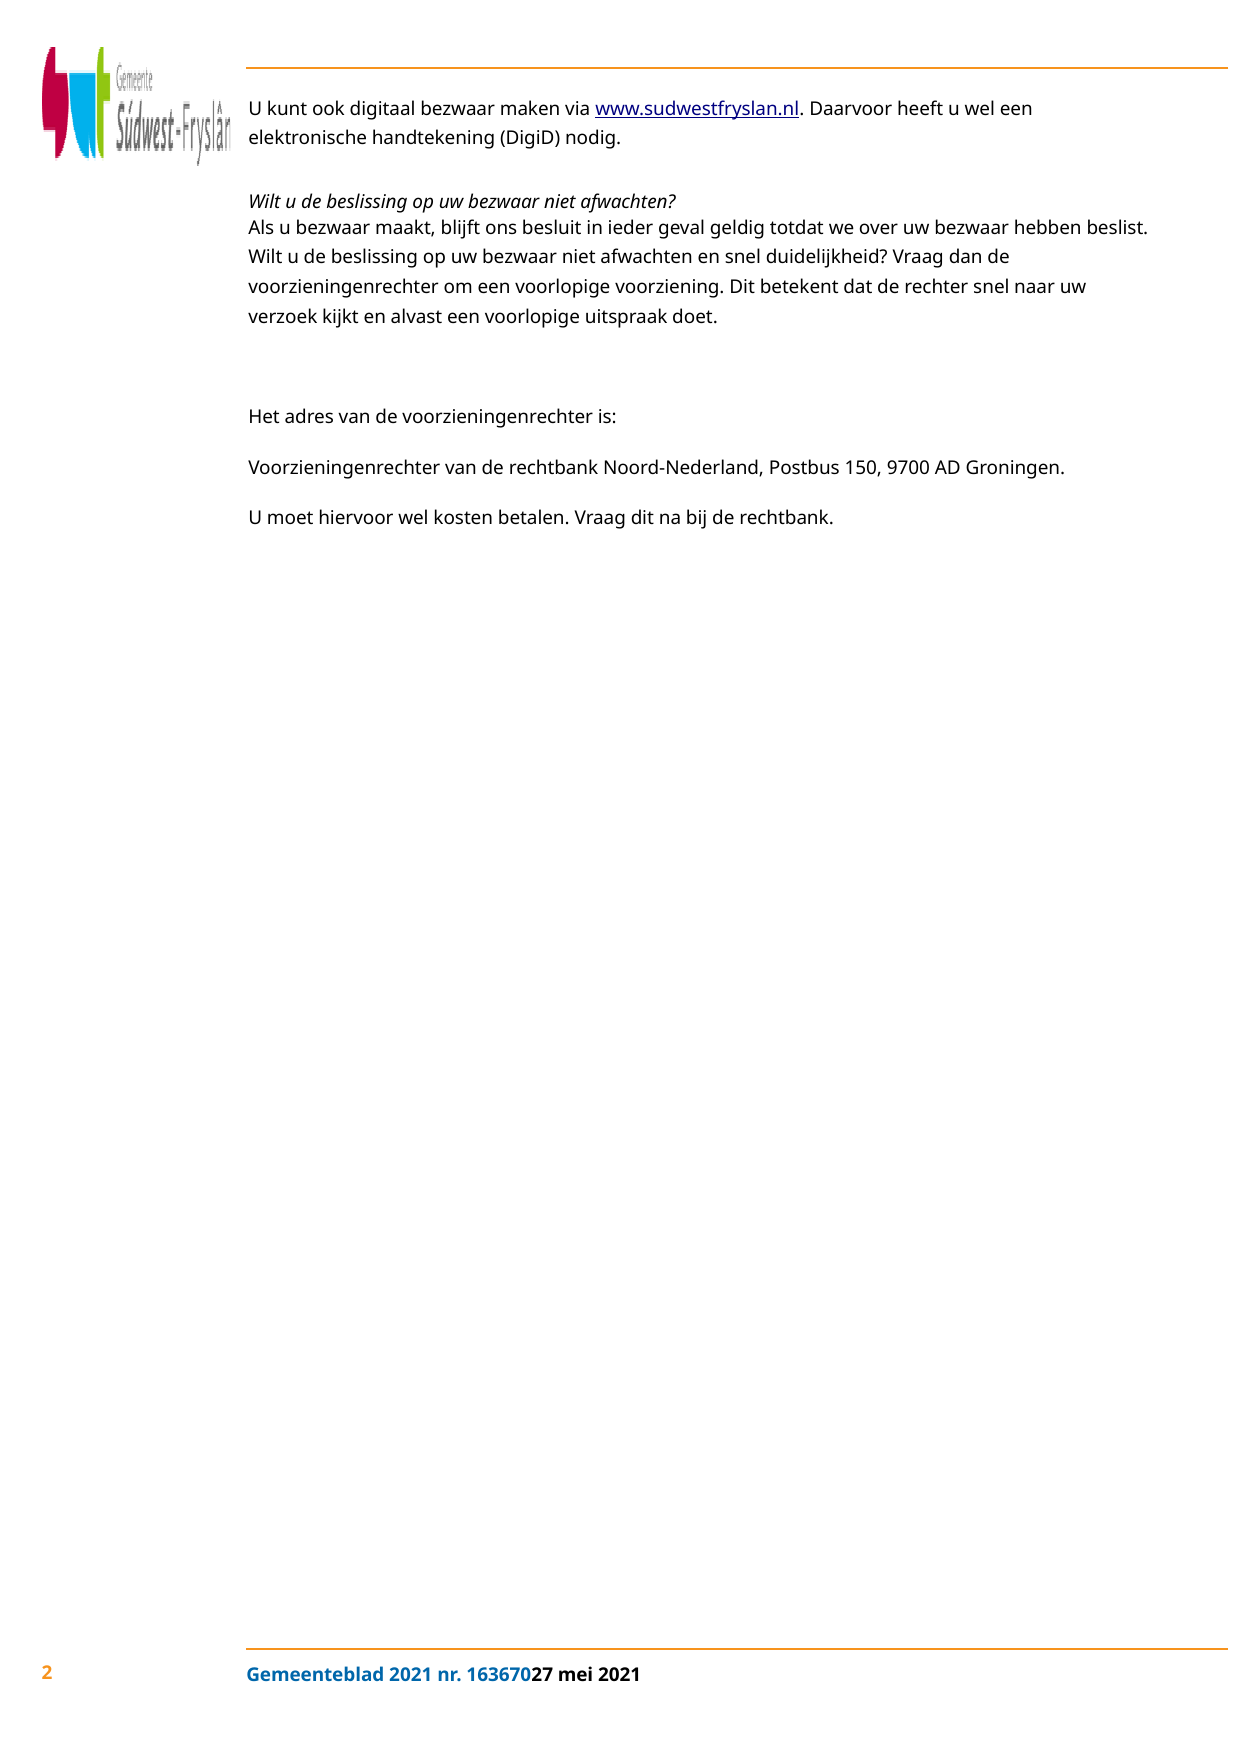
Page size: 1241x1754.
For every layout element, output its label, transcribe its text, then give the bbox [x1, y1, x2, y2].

text Voorzieningenrechter van de rechtbank Noord-Nederland, Postbus 150, 9700 AD Groningen. [248, 454, 1152, 480]
text U moet hiervoor wel kosten betalen. Vraag dit na bij de rechtbank. [248, 504, 1152, 530]
text Als u bezwaar maakt, blijft ons besluit in ieder geval geldig totdat we over uw bezwaar hebben beslist. Wilt u de beslissing op uw bezwaar niet afwachten en snel duidelijkheid? Vraag dan de voorzieningenrechter om een voorlopige voorziening. Dit betekent dat de rechter snel naar uw verzoek kijkt en alvast een voorlopige uitspraak doet. [248, 214, 1152, 328]
text U kunt ook digitaal bezwaar maken via www.sudwestfryslan.nl. Daarvoor heeft u wel een elektronische handtekening (DigiD) nodig. [248, 95, 1152, 150]
text Wilt u de beslissing op uw bezwaar niet afwachten? [248, 188, 1152, 214]
text Het adres van de voorzieningenrechter is: [248, 404, 1152, 429]
picture [41, 47, 231, 172]
